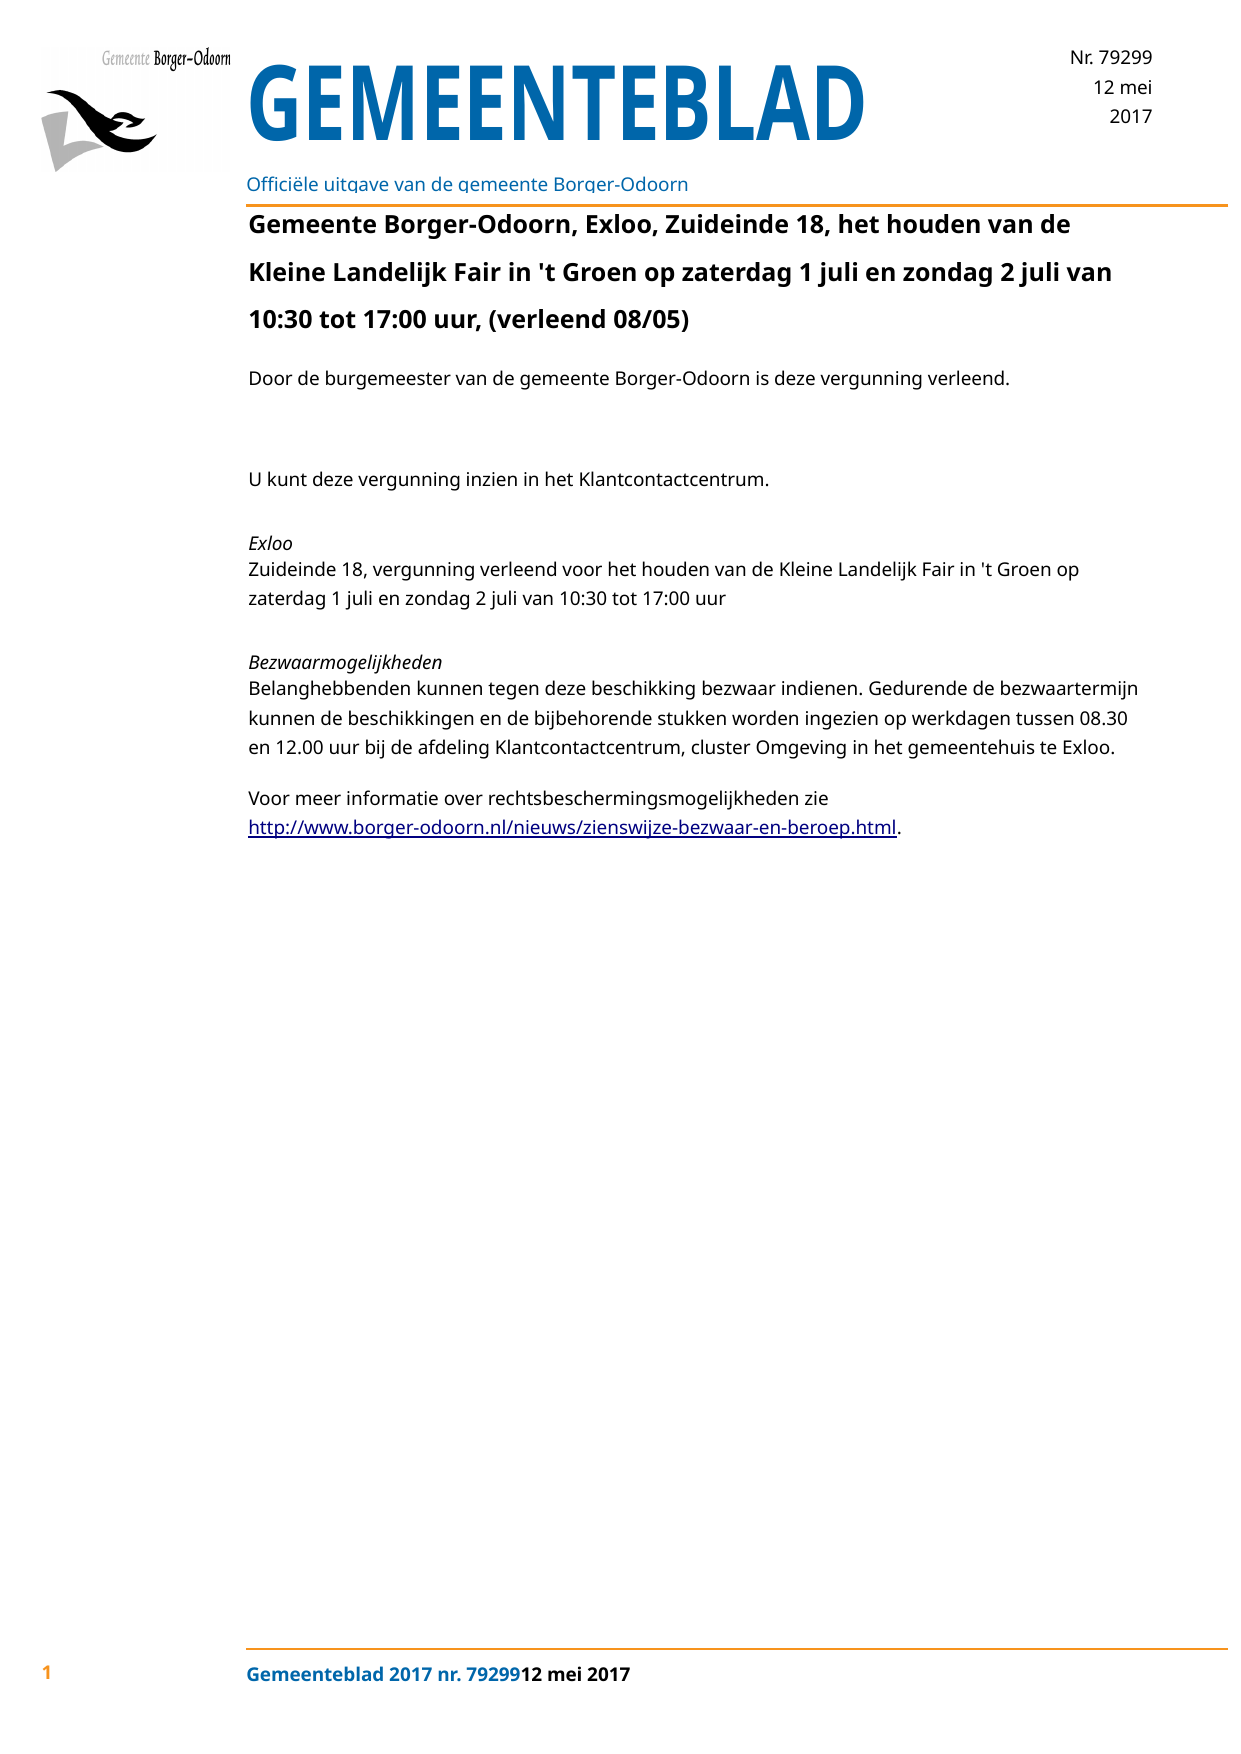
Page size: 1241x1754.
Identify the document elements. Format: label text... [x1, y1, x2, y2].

text Zuideinde 18, vergunning verleend voor het houden van de Kleine Landelijk Fair in 't Groen op zaterdag 1 juli en zondag 2 juli van 10:30 tot 17:00 uur [248, 556, 1152, 611]
text Voor meer informatie over rechtsbeschermingsmogelijkheden zie http://www.borger-odoorn.nl/nieuws/zienswijze-bezwaar-en-beroep.html. [248, 785, 1152, 840]
text Door de burgemeester van de gemeente Borger-Odoorn is deze vergunning verleend. [248, 366, 1152, 391]
text Bezwaarmogelijkheden [248, 649, 1152, 675]
picture [41, 47, 231, 172]
text Belanghebbenden kunnen tegen deze beschikking bezwaar indienen. Gedurende de bezwaartermijn kunnen de beschikkingen en de bijbehorende stukken worden ingezien op werkdagen tussen 08.30 en 12.00 uur bij de afdeling Klantcontactcentrum, cluster Omgeving in het gemeentehuis te Exloo. [248, 675, 1152, 760]
text Gemeente Borger-Odoorn, Exloo, Zuideinde 18, het houden van de Kleine Landelijk Fair in 't Groen op zaterdag 1 juli en zondag 2 juli van 10:30 tot 17:00 uur, (verleend 08/05) [248, 207, 1152, 336]
text U kunt deze vergunning inzien in het Klantcontactcentrum. [248, 466, 1152, 492]
text Exloo [248, 530, 1152, 556]
